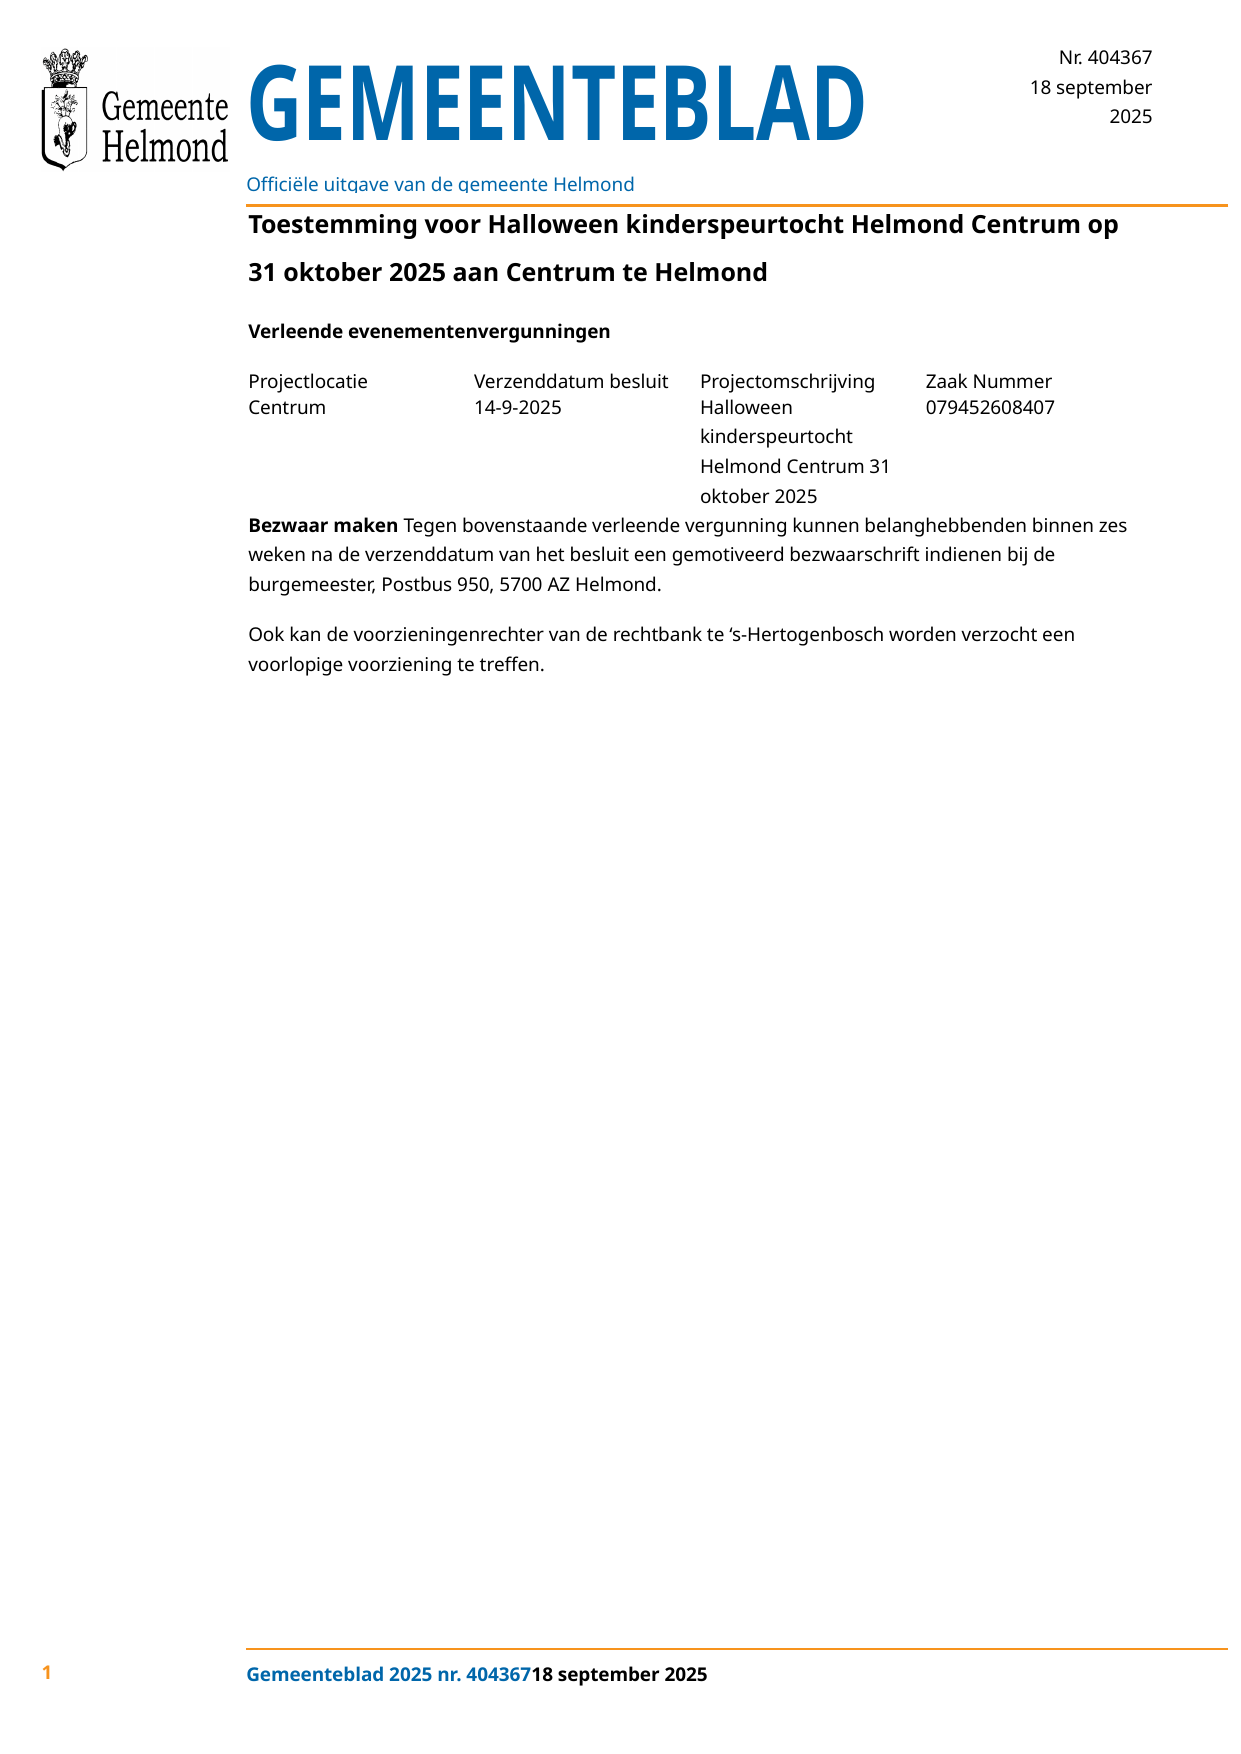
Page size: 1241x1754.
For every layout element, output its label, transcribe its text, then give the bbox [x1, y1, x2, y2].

text Ook kan de voorzieningenrechter van de rechtbank te ‘s-Hertogenbosch worden verzocht een voorlopige voorziening te treffen. [248, 621, 1152, 677]
table_cell Halloween kinderspeurtocht Helmond Centrum 31 oktober 2025 [700, 394, 926, 509]
table_cell 14-9-2025 [474, 394, 700, 509]
table_cell Centrum [248, 394, 474, 509]
text Verleende evenementenvergunningen [248, 318, 1152, 344]
picture [41, 47, 231, 172]
table_cell 079452608407 [926, 394, 1152, 509]
table_header Projectomschrijving [700, 369, 926, 394]
text Toestemming voor Halloween kinderspeurtocht Helmond Centrum op 31 oktober 2025 aan Centrum te Helmond [248, 207, 1152, 288]
table_header Verzenddatum besluit [474, 369, 700, 394]
table_header Projectlocatie [248, 369, 474, 394]
text Bezwaar maken Tegen bovenstaande verleende vergunning kunnen belanghebbenden binnen zes weken na de verzenddatum van het besluit een gemotiveerd bezwaarschrift indienen bij de burgemeester, Postbus 950, 5700 AZ Helmond. [248, 512, 1152, 597]
table_header Zaak Nummer [926, 369, 1152, 394]
